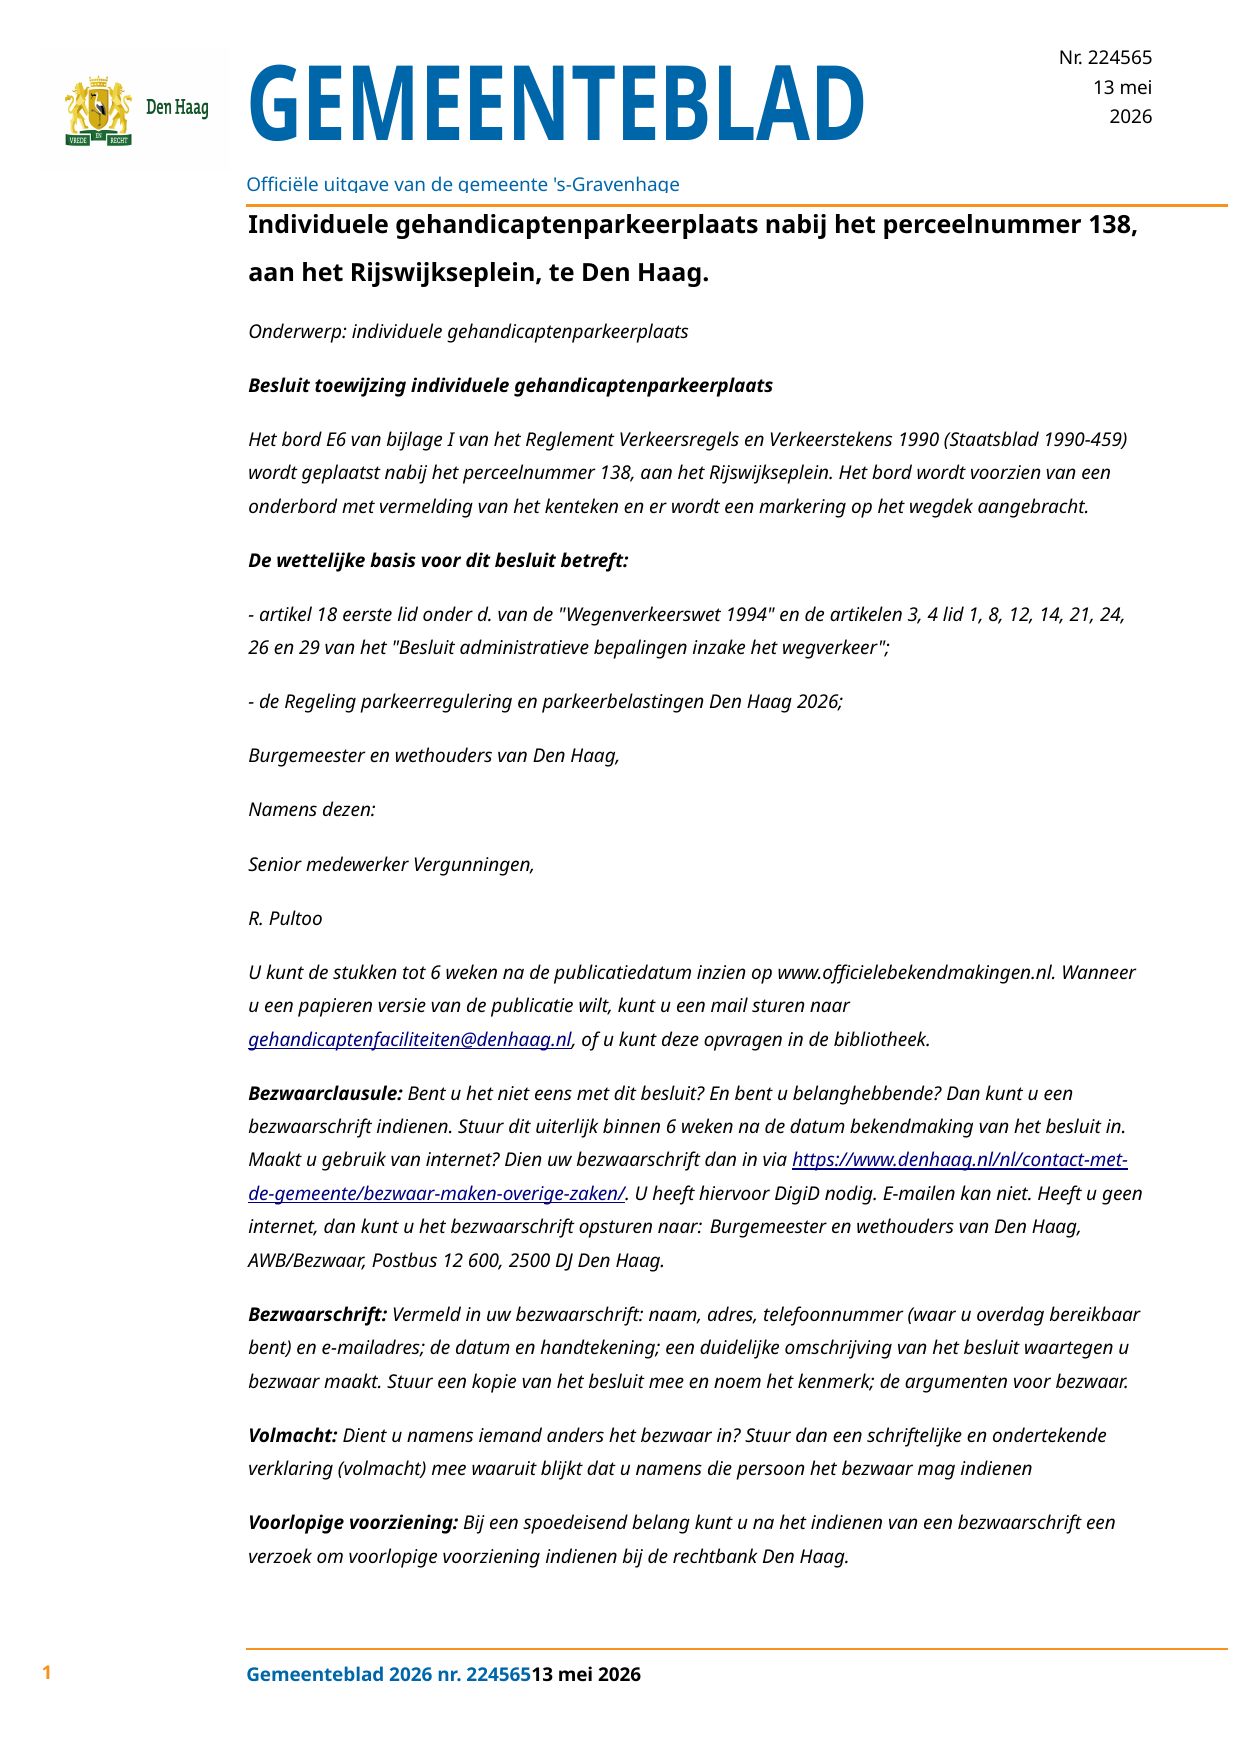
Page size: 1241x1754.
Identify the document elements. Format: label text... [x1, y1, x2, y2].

text Voorlopige voorziening: Bij een spoedeisend belang kunt u na het indienen van een bezwaarschrift een verzoek om voorlopige voorziening indienen bij de rechtbank Den Haag. [248, 1509, 1152, 1569]
text Volmacht: Dient u namens iemand anders het bezwaar in? Stuur dan een schriftelijke en ondertekende verklaring (volmacht) mee waaruit blijkt dat u namens die persoon het bezwaar mag indienen [248, 1422, 1152, 1481]
text De wettelijke basis voor dit besluit betreft: [248, 547, 1152, 573]
text Het bord E6 van bijlage I van het Reglement Verkeersregels en Verkeerstekens 1990 (Staatsblad 1990-459) wordt geplaatst nabij het perceelnummer 138, aan het Rijswijkseplein. Het bord wordt voorzien van een onderbord met vermelding van het kenteken en er wordt een markering op het wegdek aangebracht. [248, 426, 1152, 519]
text Senior medewerker Vergunningen, [248, 851, 1152, 876]
text Besluit toewijzing individuele gehandicaptenparkeerplaats [248, 372, 1152, 398]
text - artikel 18 eerste lid onder d. van de "Wegenverkeerswet 1994" en de artikelen 3, 4 lid 1, 8, 12, 14, 21, 24, 26 en 29 van het "Besluit administratieve bepalingen inzake het wegverkeer"; [248, 601, 1152, 660]
text R. Pultoo [248, 905, 1152, 931]
text Burgemeester en wethouders van Den Haag, [248, 743, 1152, 768]
text Namens dezen: [248, 797, 1152, 822]
text Onderwerp: individuele gehandicaptenparkeerplaats [248, 318, 1152, 344]
text Individuele gehandicaptenparkeerplaats nabij het perceelnummer 138, aan het Rijswijkseplein, te Den Haag. [248, 207, 1152, 288]
text U kunt de stukken tot 6 weken na de publicatiedatum inzien op www.officielebekendmakingen.nl. Wanneer u een papieren versie van de publicatie wilt, kunt u een mail sturen naar gehandicaptenfaciliteiten@denhaag.nl, of u kunt deze opvragen in de bibliotheek. [248, 959, 1152, 1051]
text - de Regeling parkeerregulering en parkeerbelastingen Den Haag 2026; [248, 688, 1152, 714]
text Bezwaarclausule: Bent u het niet eens met dit besluit? En bent u belanghebbende? Dan kunt u een bezwaarschrift indienen. Stuur dit uiterlijk binnen 6 weken na de datum bekendmaking van het besluit in. Maakt u gebruik van internet? Dien uw bezwaarschrift dan in via https://www.denhaag.nl/nl/contact-met-de-gemeente/bezwaar-maken-overige-zaken/. U heeft hiervoor DigiD nodig. E-mailen kan niet. Heeft u geen internet, dan kunt u het bezwaarschrift opsturen naar: Burgemeester en wethouders van Den Haag, AWB/Bezwaar, Postbus 12 600, 2500 DJ Den Haag. [248, 1080, 1152, 1273]
text Bezwaarschrift: Vermeld in uw bezwaarschrift: naam, adres, telefoonnummer (waar u overdag bereikbaar bent) en e-mailadres; de datum en handtekening; een duidelijke omschrijving van het besluit waartegen u bezwaar maakt. Stuur een kopie van het besluit mee en noem het kenmerk; de argumenten voor bezwaar. [248, 1301, 1152, 1394]
picture [41, 47, 231, 172]
